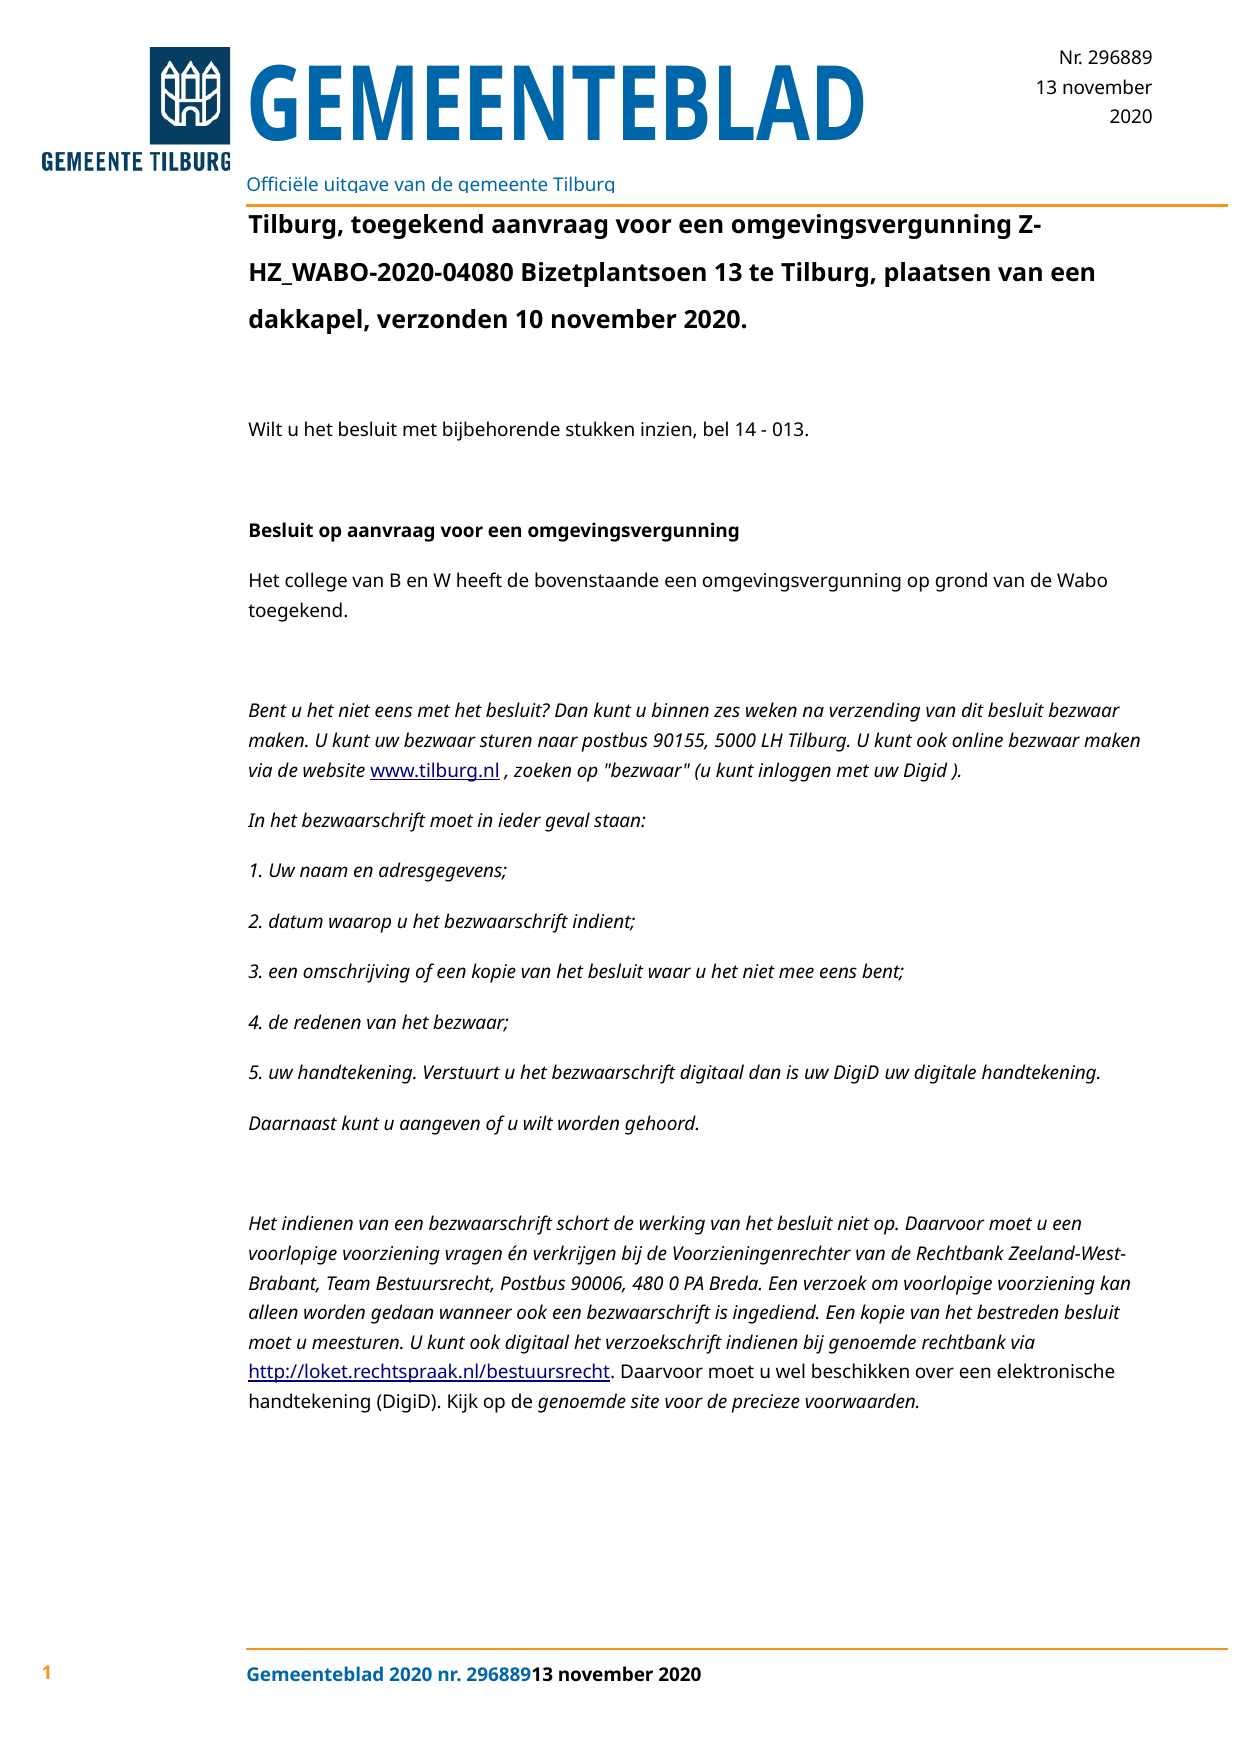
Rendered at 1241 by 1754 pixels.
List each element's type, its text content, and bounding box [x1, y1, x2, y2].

text 1. Uw naam en adresgegevens; [248, 858, 1152, 883]
text 4. de redenen van het bezwaar; [248, 1009, 1152, 1034]
text Daarnaast kunt u aangeven of u wilt worden gehoord. [248, 1110, 1152, 1135]
text 5. uw handtekening. Verstuurt u het bezwaarschrift digitaal dan is uw DigiD uw digitale handtekening. [248, 1059, 1152, 1085]
text Het college van B en W heeft de bovenstaande een omgevingsvergunning op grond van de Wabo toegekend. [248, 567, 1152, 622]
text Tilburg, toegekend aanvraag voor een omgevingsvergunning Z-HZ_WABO-2020-04080 Bizetplantsoen 13 te Tilburg, plaatsen van een dakkapel, verzonden 10 november 2020. [248, 207, 1152, 336]
text 2. datum waarop u het bezwaarschrift indient; [248, 908, 1152, 934]
text Wilt u het besluit met bijbehorende stukken inzien, bel 14 - 013. [248, 416, 1152, 442]
text Het indienen van een bezwaarschrift schort de werking van het besluit niet op. Daarvoor moet u een voorlopige voorziening vragen én verkrijgen bij de Voorzieningenrechter van de Rechtbank Zeeland-West-Brabant, Team Bestuursrecht, Postbus 90006, 480 0 PA Breda. Een verzoek om voorlopige voorziening kan alleen worden gedaan wanneer ook een bezwaarschrift is ingediend. Een kopie van het bestreden besluit moet u meesturen. U kunt ook digitaal het verzoekschrift indienen bij genoemde rechtbank via http://loket.rechtspraak.nl/bestuursrecht. Daarvoor moet u wel beschikken over een elektronische handtekening (DigiD). Kijk op de genoemde site voor de precieze voorwaarden. [248, 1211, 1152, 1414]
text Besluit op aanvraag voor een omgevingsvergunning [248, 517, 1152, 542]
picture [41, 47, 231, 172]
text 3. een omschrijving of een kopie van het besluit waar u het niet mee eens bent; [248, 958, 1152, 984]
text Bent u het niet eens met het besluit? Dan kunt u binnen zes weken na verzending van dit besluit bezwaar maken. U kunt uw bezwaar sturen naar postbus 90155, 5000 LH Tilburg. U kunt ook online bezwaar maken via de website www.tilburg.nl , zoeken op "bezwaar" (u kunt inloggen met uw Digid ). [248, 698, 1152, 782]
text In het bezwaarschrift moet in ieder geval staan: [248, 807, 1152, 833]
